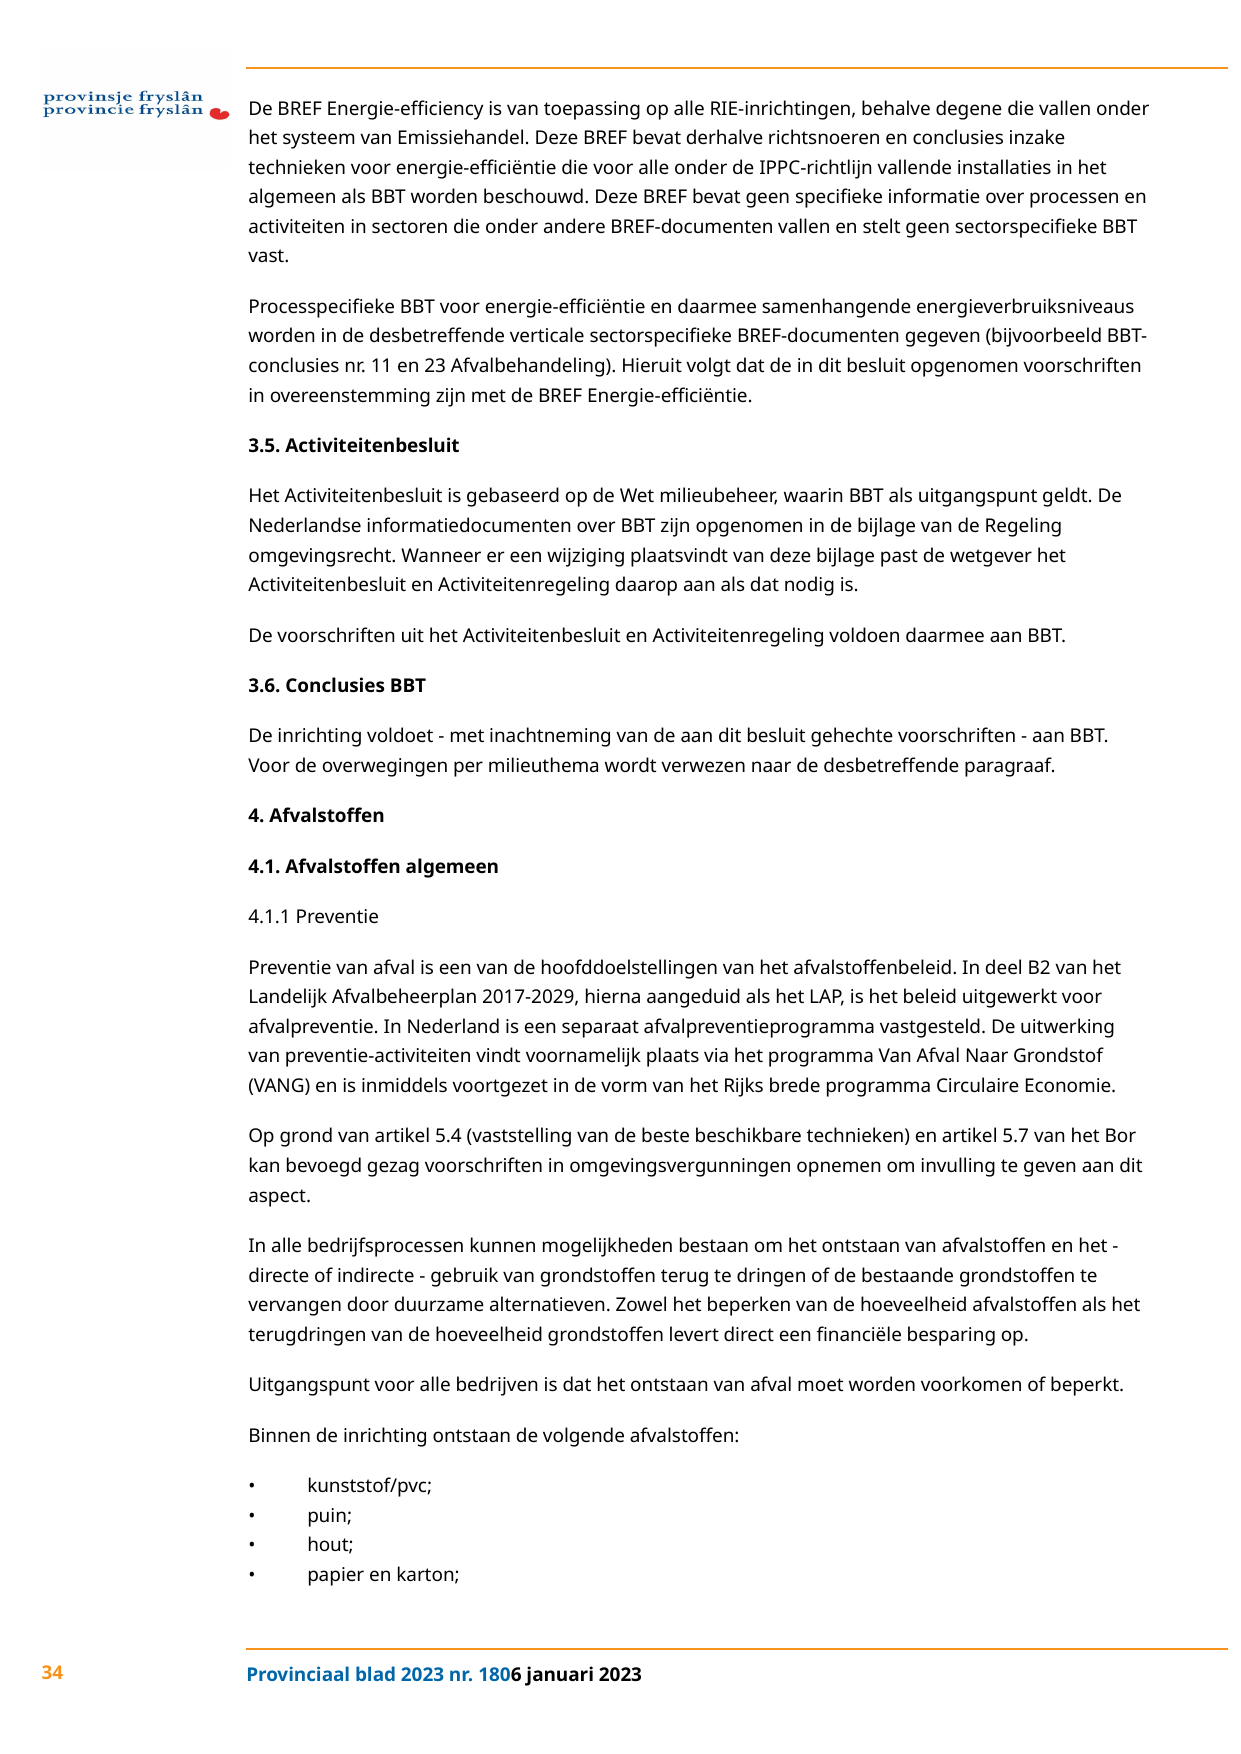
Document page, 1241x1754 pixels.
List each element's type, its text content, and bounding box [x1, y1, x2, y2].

text Processpecifieke BBT voor energie-efficiëntie en daarmee samenhangende energieverbruiksniveaus worden in de desbetreffende verticale sectorspecifieke BREF-documenten gegeven (bijvoorbeeld BBT-conclusies nr. 11 en 23 Afvalbehandeling). Hieruit volgt dat de in dit besluit opgenomen voorschriften in overeenstemming zijn met de BREF Energie-efficiëntie. [248, 293, 1152, 408]
list puin; [248, 1502, 1152, 1528]
text Uitgangspunt voor alle bedrijven is dat het ontstaan van afval moet worden voorkomen of beperkt. [248, 1371, 1152, 1397]
text De inrichting voldoet - met inachtneming van de aan dit besluit gehechte voorschriften - aan BBT. Voor de overwegingen per milieuthema wordt verwezen naar de desbetreffende paragraaf. [248, 723, 1152, 778]
text 4. Afvalstoffen [248, 803, 1152, 828]
text De voorschriften uit het Activiteitenbesluit en Activiteitenregeling voldoen daarmee aan BBT. [248, 622, 1152, 648]
picture [41, 47, 231, 172]
text Preventie van afval is een van de hoofddoelstellingen van het afvalstoffenbeleid. In deel B2 van het Landelijk Afvalbeheerplan 2017-2029, hierna aangeduid als het LAP, is het beleid uitgewerkt voor afvalpreventie. In Nederland is een separaat afvalpreventieprogramma vastgesteld. De uitwerking van preventie-activiteiten vindt voornamelijk plaats via het programma Van Afval Naar Grondstof (VANG) en is inmiddels voortgezet in de vorm van het Rijks brede programma Circulaire Economie. [248, 954, 1152, 1098]
list papier en karton; [248, 1561, 1152, 1587]
text 3.6. Conclusies BBT [248, 672, 1152, 698]
text Binnen de inrichting ontstaan de volgende afvalstoffen: [248, 1422, 1152, 1448]
list hout; [248, 1531, 1152, 1557]
text 4.1. Afvalstoffen algemeen [248, 853, 1152, 879]
list kunststof/pvc; [248, 1472, 1152, 1498]
text 3.5. Activiteitenbesluit [248, 432, 1152, 458]
text 4.1.1 Preventie [248, 903, 1152, 929]
text Op grond van artikel 5.4 (vaststelling van de beste beschikbare technieken) en artikel 5.7 van het Bor kan bevoegd gezag voorschriften in omgevingsvergunningen opnemen om invulling te geven aan dit aspect. [248, 1123, 1152, 1208]
text De BREF Energie-efficiency is van toepassing op alle RIE-inrichtingen, behalve degene die vallen onder het systeem van Emissiehandel. Deze BREF bevat derhalve richtsnoeren en conclusies inzake technieken voor energie-efficiëntie die voor alle onder de IPPC-richtlijn vallende installaties in het algemeen als BBT worden beschouwd. Deze BREF bevat geen specifieke informatie over processen en activiteiten in sectoren die onder andere BREF-documenten vallen en stelt geen sectorspecifieke BBT vast. [248, 95, 1152, 268]
text Het Activiteitenbesluit is gebaseerd op de Wet milieubeheer, waarin BBT als uitgangspunt geldt. De Nederlandse informatiedocumenten over BBT zijn opgenomen in de bijlage van de Regeling omgevingsrecht. Wanneer er een wijziging plaatsvindt van deze bijlage past de wetgever het Activiteitenbesluit en Activiteitenregeling daarop aan als dat nodig is. [248, 483, 1152, 597]
text In alle bedrijfsprocessen kunnen mogelijkheden bestaan om het ontstaan van afvalstoffen en het - directe of indirecte - gebruik van grondstoffen terug te dringen of de bestaande grondstoffen te vervangen door duurzame alternatieven. Zowel het beperken van de hoeveelheid afvalstoffen als het terugdringen van de hoeveelheid grondstoffen levert direct een financiële besparing op. [248, 1232, 1152, 1347]
